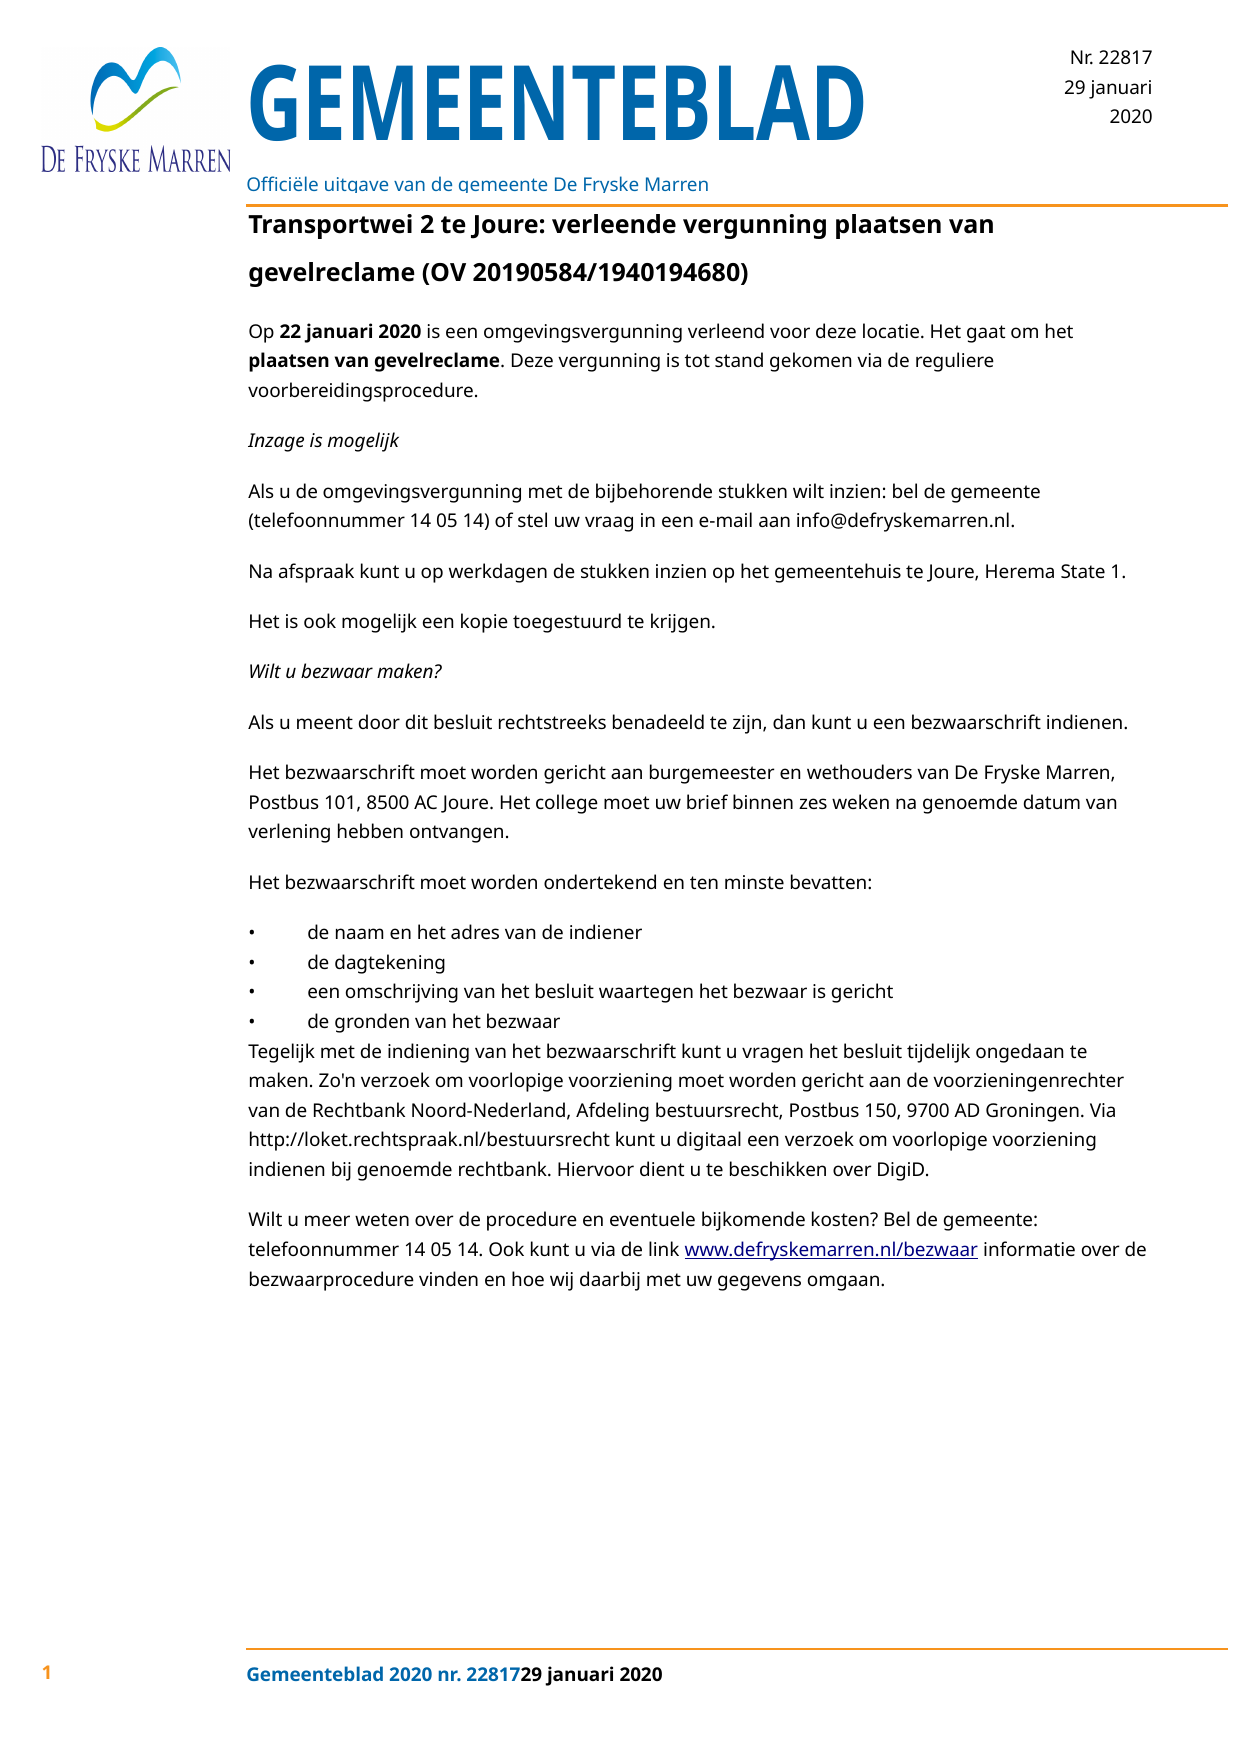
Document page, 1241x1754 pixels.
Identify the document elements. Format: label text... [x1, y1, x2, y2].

text Het bezwaarschrift moet worden gericht aan burgemeester en wethouders van De Fryske Marren, Postbus 101, 8500 AC Joure. Het college moet uw brief binnen zes weken na genoemde datum van verlening hebben ontvangen. [248, 759, 1152, 844]
list de dagtekening [248, 949, 1152, 975]
text Transportwei 2 te Joure: verleende vergunning plaatsen van gevelreclame (OV 20190584/1940194680) [248, 207, 1152, 288]
text Wilt u bezwaar maken? [248, 659, 1152, 684]
text Tegelijk met de indiening van het bezwaarschrift kunt u vragen het besluit tijdelijk ongedaan te maken. Zo'n verzoek om voorlopige voorziening moet worden gericht aan de voorzieningenrechter van de Rechtbank Noord-Nederland, Afdeling bestuursrecht, Postbus 150, 9700 AD Groningen. Via http://loket.rechtspraak.nl/bestuursrecht kunt u digitaal een verzoek om voorlopige voorziening indienen bij genoemde rechtbank. Hiervoor dient u te beschikken over DigiD. [248, 1038, 1152, 1182]
list de gronden van het bezwaar [248, 1008, 1152, 1034]
picture [41, 47, 231, 172]
list de naam en het adres van de indiener [248, 919, 1152, 945]
text Na afspraak kunt u op werkdagen de stukken inzien op het gemeentehuis te Joure, Herema State 1. [248, 558, 1152, 584]
text Inzage is mogelijk [248, 427, 1152, 453]
text Als u meent door dit besluit rechtstreeks benadeeld te zijn, dan kunt u een bezwaarschrift indienen. [248, 709, 1152, 735]
text Als u de omgevingsvergunning met de bijbehorende stukken wilt inzien: bel de gemeente (telefoonnummer 14 05 14) of stel uw vraag in een e-mail aan info@defryskemarren.nl. [248, 478, 1152, 533]
text Het is ook mogelijk een kopie toegestuurd te krijgen. [248, 608, 1152, 634]
text Het bezwaarschrift moet worden ondertekend en ten minste bevatten: [248, 869, 1152, 895]
list een omschrijving van het besluit waartegen het bezwaar is gericht [248, 979, 1152, 1004]
text Op 22 januari 2020 is een omgevingsvergunning verleend voor deze locatie. Het gaat om het plaatsen van gevelreclame. Deze vergunning is tot stand gekomen via de reguliere voorbereidingsprocedure. [248, 318, 1152, 403]
text Wilt u meer weten over de procedure en eventuele bijkomende kosten? Bel de gemeente: telefoonnummer 14 05 14. Ook kunt u via de link www.defryskemarren.nl/bezwaar informatie over de bezwaarprocedure vinden en hoe wij daarbij met uw gegevens omgaan. [248, 1207, 1152, 1292]
